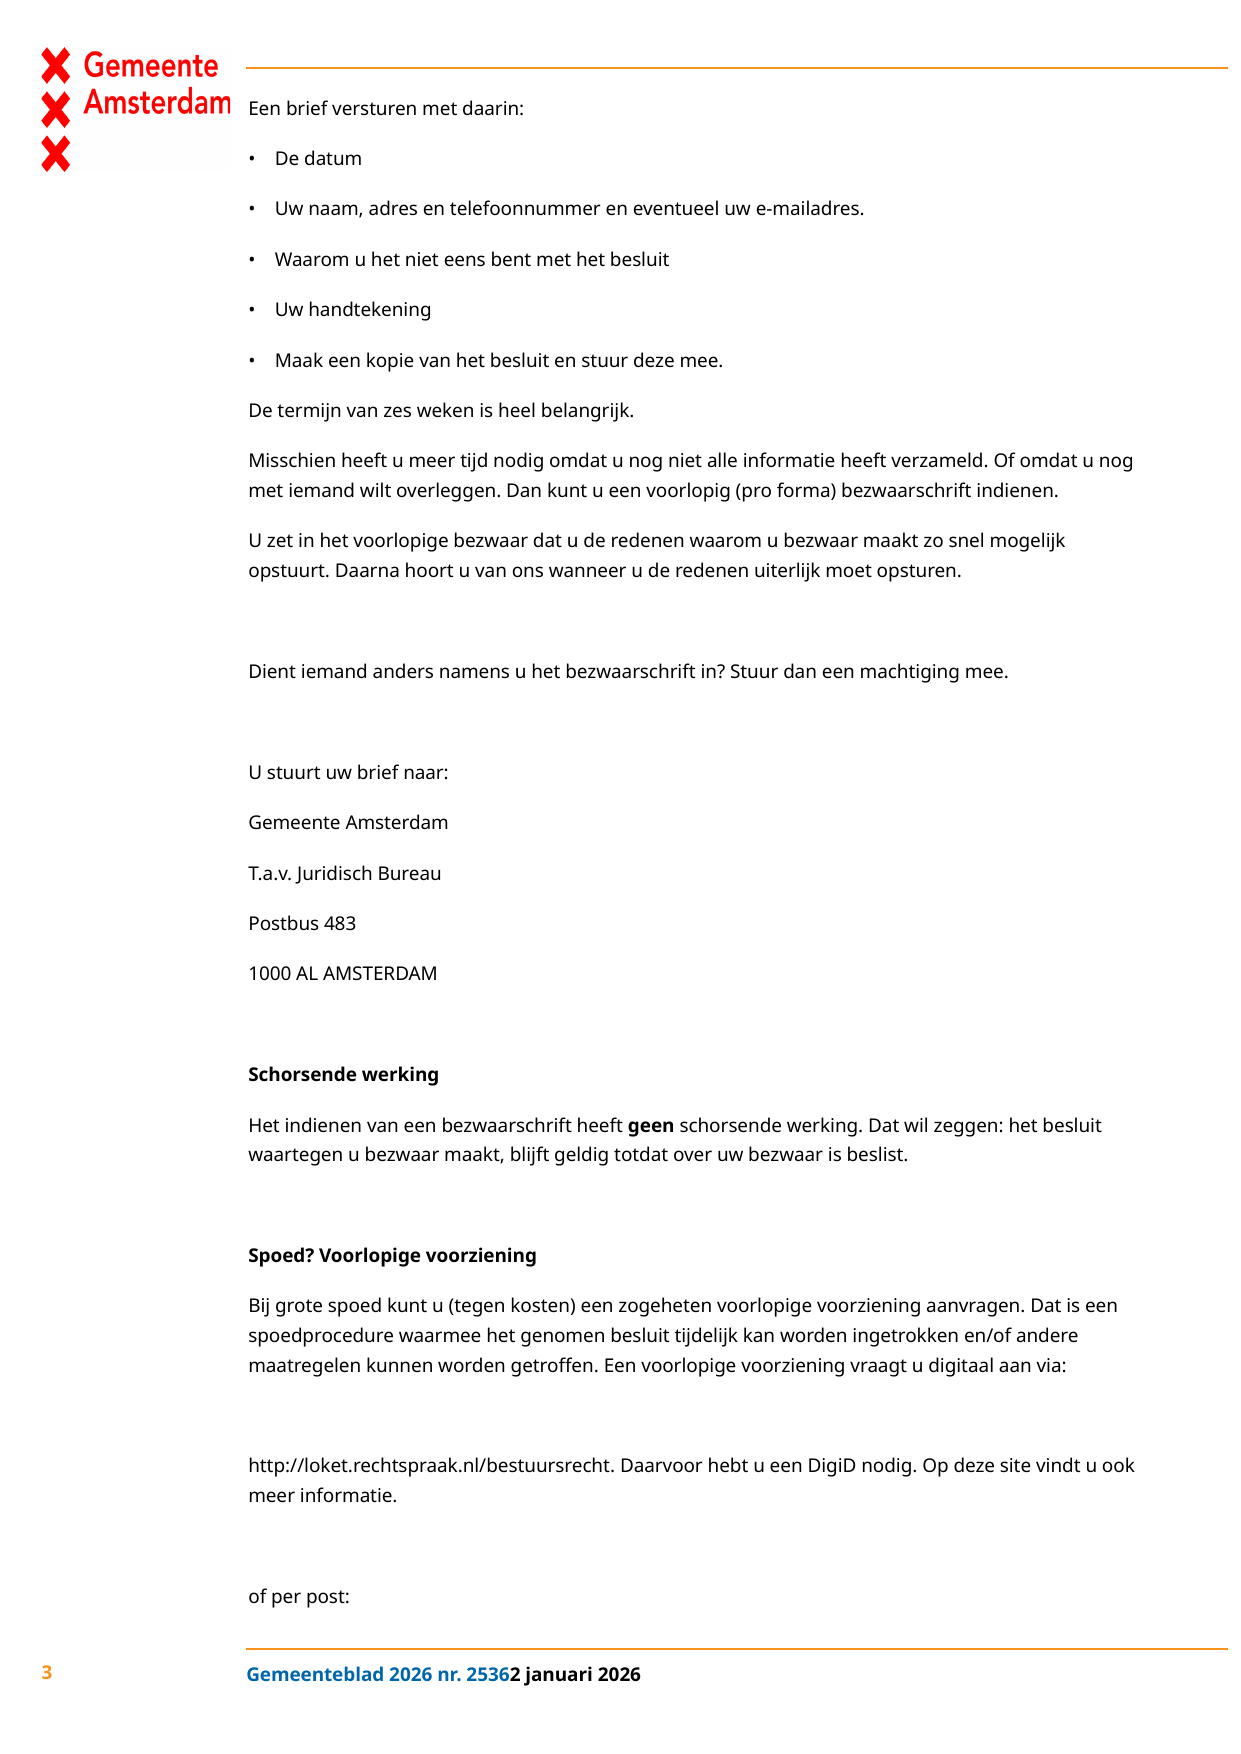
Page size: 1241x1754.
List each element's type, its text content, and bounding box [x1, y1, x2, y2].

text Misschien heeft u meer tijd nodig omdat u nog niet alle informatie heeft verzameld. Of omdat u nog met iemand wilt overleggen. Dan kunt u een voorlopig (pro forma) bezwaarschrift indienen. [248, 448, 1152, 503]
text • Waarom u het niet eens bent met het besluit [248, 246, 1152, 272]
text Dient iemand anders namens u het bezwaarschrift in? Stuur dan een machtiging mee. [248, 658, 1152, 684]
text • De datum [248, 145, 1152, 171]
text http://loket.rechtspraak.nl/bestuursrecht. Daarvoor hebt u een DigiD nodig. Op deze site vindt u ook meer informatie. [248, 1453, 1152, 1508]
text • Uw naam, adres en telefoonnummer en eventueel uw e-mailadres. [248, 196, 1152, 221]
text 1000 AL AMSTERDAM [248, 961, 1152, 986]
text U zet in het voorlopige bezwaar dat u de redenen waarom u bezwaar maakt zo snel mogelijk opstuurt. Daarna hoort u van ons wanneer u de redenen uiterlijk moet opsturen. [248, 528, 1152, 583]
text Een brief versturen met daarin: [248, 95, 1152, 121]
text of per post: [248, 1583, 1152, 1609]
text • Maak een kopie van het besluit en stuur deze mee. [248, 347, 1152, 373]
picture [41, 47, 231, 172]
text Gemeente Amsterdam [248, 809, 1152, 835]
text • Uw handtekening [248, 296, 1152, 322]
text Postbus 483 [248, 910, 1152, 936]
text Bij grote spoed kunt u (tegen kosten) een zogeheten voorlopige voorziening aanvragen. Dat is een spoedprocedure waarmee het genomen besluit tijdelijk kan worden ingetrokken en/of andere maatregelen kunnen worden getroffen. Een voorlopige voorziening vraagt u digitaal aan via: [248, 1293, 1152, 1378]
text T.a.v. Juridisch Bureau [248, 860, 1152, 886]
text Het indienen van een bezwaarschrift heeft geen schorsende werking. Dat wil zeggen: het besluit waartegen u bezwaar maakt, blijft geldig totdat over uw bezwaar is beslist. [248, 1112, 1152, 1167]
text Schorsende werking [248, 1061, 1152, 1087]
text U stuurt uw brief naar: [248, 759, 1152, 785]
text De termijn van zes weken is heel belangrijk. [248, 397, 1152, 423]
text Spoed? Voorlopige voorziening [248, 1242, 1152, 1268]
